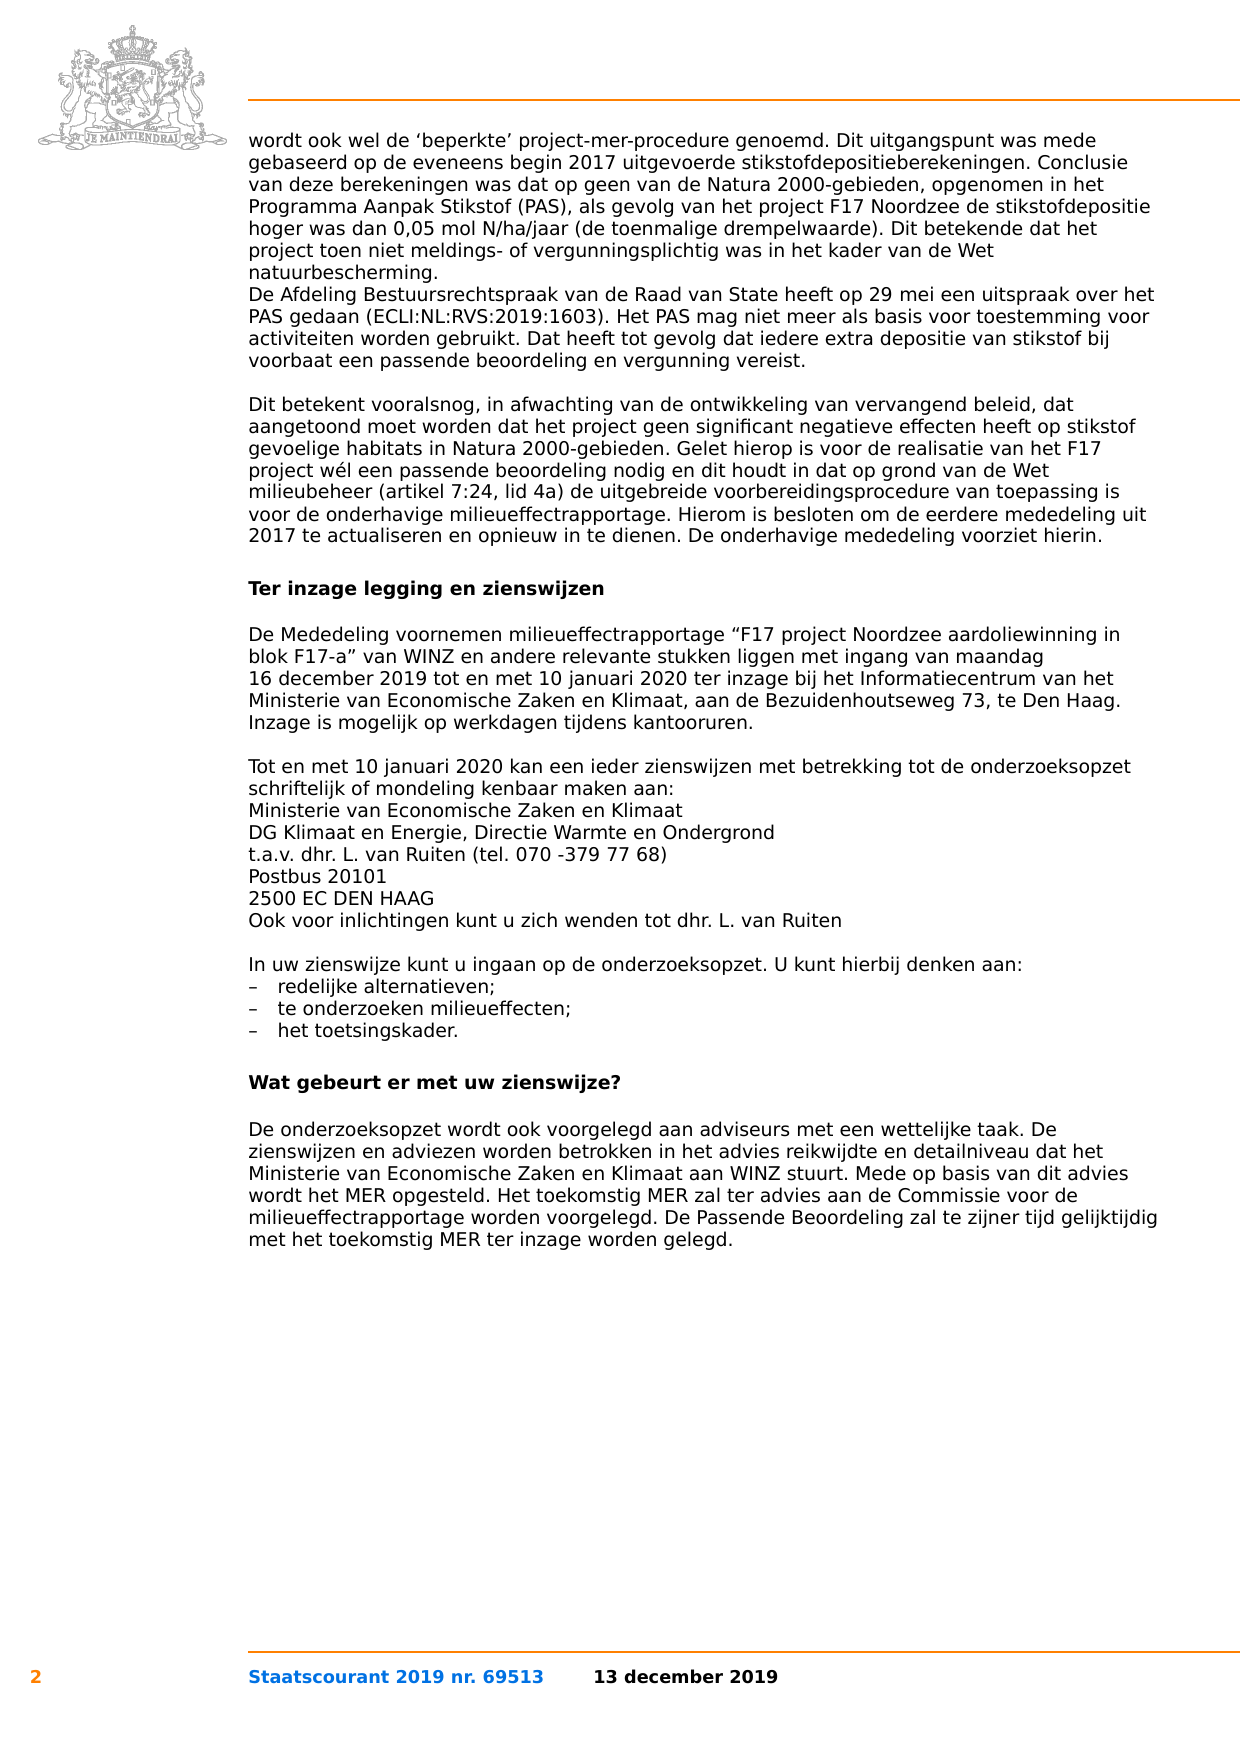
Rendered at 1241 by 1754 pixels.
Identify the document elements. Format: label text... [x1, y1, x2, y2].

text Ministerie van Economische Zaken en Klimaat [248, 800, 1163, 822]
text 2500 EC DEN HAAG [248, 888, 1163, 910]
text t.a.v. dhr. L. van Ruiten (tel. 070 -379 77 68) [248, 844, 1163, 866]
text – het toetsingskader. [248, 1020, 1163, 1042]
picture [38, 25, 227, 150]
text De onderzoeksopzet wordt ook voorgelegd aan adviseurs met een wettelijke taak. De zienswijzen en adviezen worden betrokken in het advies reikwijdte en detailniveau dat het Ministerie van Economische Zaken en Klimaat aan WINZ stuurt. Mede op basis van dit advies wordt het MER opgesteld. Het toekomstig MER zal ter advies aan de Commissie voor de milieueffectrapportage worden voorgelegd. De Passende Beoordeling zal te zijner tijd gelijktijdig met het toekomstig MER ter inzage worden gelegd. [248, 1119, 1163, 1251]
text Dit betekent vooralsnog, in afwachting van de ontwikkeling van vervangend beleid, dat aangetoond moet worden dat het project geen significant negatieve effecten heeft op stikstof gevoelige habitats in Natura 2000-gebieden. Gelet hierop is voor de realisatie van het F17 project wél een passende beoordeling nodig en dit houdt in dat op grond van de Wet milieubeheer (artikel 7:24, lid 4a) de uitgebreide voorbereidingsprocedure van toepassing is voor de onderhavige milieueffectrapportage. Hierom is besloten om de eerdere mededeling uit 2017 te actualiseren en opnieuw in te dienen. De onderhavige mededeling voorziet hierin. [248, 393, 1163, 547]
text – redelijke alternatieven; [248, 976, 1163, 998]
text Ook voor inlichtingen kunt u zich wenden tot dhr. L. van Ruiten [248, 910, 1163, 932]
subtitle Ter inzage legging en zienswijzen [248, 577, 1163, 599]
text Postbus 20101 [248, 866, 1163, 888]
text – te onderzoeken milieueffecten; [248, 998, 1163, 1020]
text De Afdeling Bestuursrechtspraak van de Raad van State heeft op 29 mei een uitspraak over het PAS gedaan (ECLI:NL:RVS:2019:1603). Het PAS mag niet meer als basis voor toestemming voor activiteiten worden gebruikt. Dat heeft tot gevolg dat iedere extra depositie van stikstof bij voorbaat een passende beoordeling en vergunning vereist. [248, 284, 1163, 372]
text De Mededeling voornemen milieueffectrapportage “F17 project Noordzee aardoliewinning in blok F17-a” van WINZ en andere relevante stukken liggen met ingang van maandag 16 december 2019 tot en met 10 januari 2020 ter inzage bij het Informatiecentrum van het Ministerie van Economische Zaken en Klimaat, aan de Bezuidenhoutseweg 73, te Den Haag. [248, 624, 1163, 712]
text Inzage is mogelijk op werkdagen tijdens kantooruren. [248, 712, 1163, 734]
text In uw zienswijze kunt u ingaan op de onderzoeksopzet. U kunt hierbij denken aan: [248, 954, 1163, 976]
text Tot en met 10 januari 2020 kan een ieder zienswijzen met betrekking tot de onderzoeksopzet schriftelijk of mondeling kenbaar maken aan: [248, 756, 1163, 800]
text wordt ook wel de ‘beperkte’ project-mer-procedure genoemd. Dit uitgangspunt was mede gebaseerd op de eveneens begin 2017 uitgevoerde stikstofdepositieberekeningen. Conclusie van deze berekeningen was dat op geen van de Natura 2000-gebieden, opgenomen in het Programma Aanpak Stikstof (PAS), als gevolg van het project F17 Noordzee de stikstofdepositie hoger was dan 0,05 mol N/ha/jaar (de toenmalige drempelwaarde). Dit betekende dat het project toen niet meldings- of vergunningsplichtig was in het kader van de Wet natuurbescherming. [248, 130, 1163, 284]
text DG Klimaat en Energie, Directie Warmte en Ondergrond [248, 822, 1163, 844]
subtitle Wat gebeurt er met uw zienswijze? [248, 1072, 1163, 1094]
